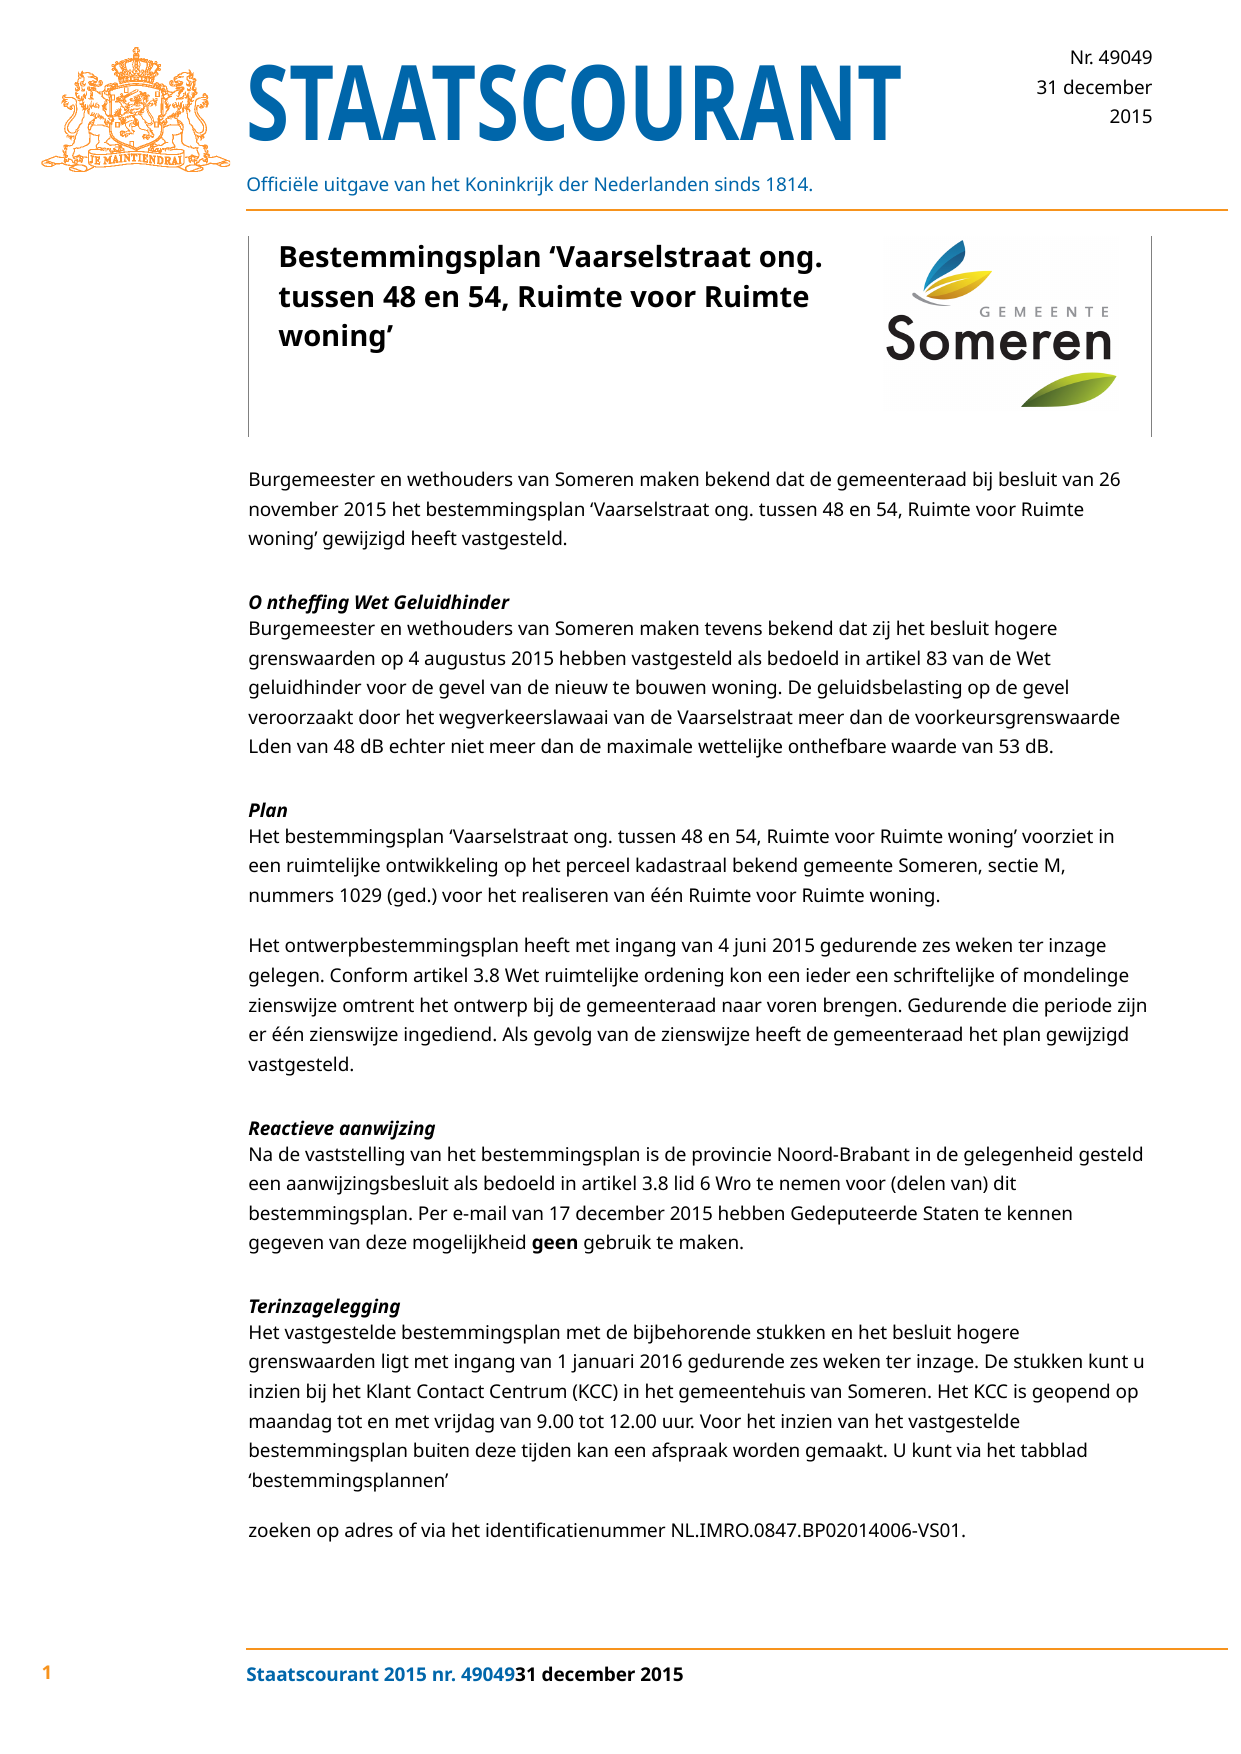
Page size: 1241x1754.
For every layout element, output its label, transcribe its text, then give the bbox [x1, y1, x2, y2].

text Reactieve aanwijzing [248, 1115, 1152, 1141]
text Het ontwerpbestemmingsplan heeft met ingang van 4 juni 2015 gedurende zes weken ter inzage gelegen. Conform artikel 3.8 Wet ruimtelijke ordening kon een ieder een schriftelijke of mondelinge zienswijze omtrent het ontwerp bij de gemeenteraad naar voren brengen. Gedurende die periode zijn er één zienswijze ingediend. Als gevolg van de zienswijze heeft de gemeenteraad het plan gewijzigd vastgesteld. [248, 933, 1152, 1077]
text O ntheffing Wet Geluidhinder [248, 589, 1152, 615]
text Plan [248, 797, 1152, 823]
text Terinzagelegging [248, 1293, 1152, 1319]
picture [882, 236, 1119, 411]
text zoeken op adres of via het identificatienummer NL.IMRO.0847.BP02014006-VS01. [248, 1517, 1152, 1543]
table_header Bestemmingsplan ‘Vaarselstraat ong. tussen 48 en 54, Ruimte voor Ruimte woning’ [249, 236, 850, 437]
text Burgemeester en wethouders van Someren maken tevens bekend dat zij het besluit hogere grenswaarden op 4 augustus 2015 hebben vastgesteld als bedoeld in artikel 83 van de Wet geluidhinder voor de gevel van de nieuw te bouwen woning. De geluidsbelasting op de gevel veroorzaakt door het wegverkeerslawaai van de Vaarselstraat meer dan de voorkeursgrenswaarde Lden van 48 dB echter niet meer dan de maximale wettelijke onthefbare waarde van 53 dB. [248, 615, 1152, 759]
text Het bestemmingsplan ‘Vaarselstraat ong. tussen 48 en 54, Ruimte voor Ruimte woning’ voorziet in een ruimtelijke ontwikkeling op het perceel kadastraal bekend gemeente Someren, sectie M, nummers 1029 (ged.) voor het realiseren van één Ruimte voor Ruimte woning. [248, 823, 1152, 908]
text Na de vaststelling van het bestemmingsplan is de provincie Noord-Brabant in de gelegenheid gesteld een aanwijzingsbesluit als bedoeld in artikel 3.8 lid 6 Wro te nemen voor (delen van) dit bestemmingsplan. Per e-mail van 17 december 2015 hebben Gedeputeerde Staten te kennen gegeven van deze mogelijkheid geen gebruik te maken. [248, 1141, 1152, 1255]
text Het vastgestelde bestemmingsplan met de bijbehorende stukken en het besluit hogere grenswaarden ligt met ingang van 1 januari 2016 gedurende zes weken ter inzage. De stukken kunt u inzien bij het Klant Contact Centrum (KCC) in het gemeentehuis van Someren. Het KCC is geopend op maandag tot en met vrijdag van 9.00 tot 12.00 uur. Voor het inzien van het vastgestelde bestemmingsplan buiten deze tijden kan een afspraak worden gemaakt. U kunt via het tabblad ‘bestemmingsplannen’ [248, 1319, 1152, 1493]
picture [41, 47, 231, 172]
text Burgemeester en wethouders van Someren maken bekend dat de gemeenteraad bij besluit van 26 november 2015 het bestemmingsplan ‘Vaarselstraat ong. tussen 48 en 54, Ruimte voor Ruimte woning’ gewijzigd heeft vastgesteld. [248, 466, 1152, 551]
table_header [850, 236, 1151, 437]
